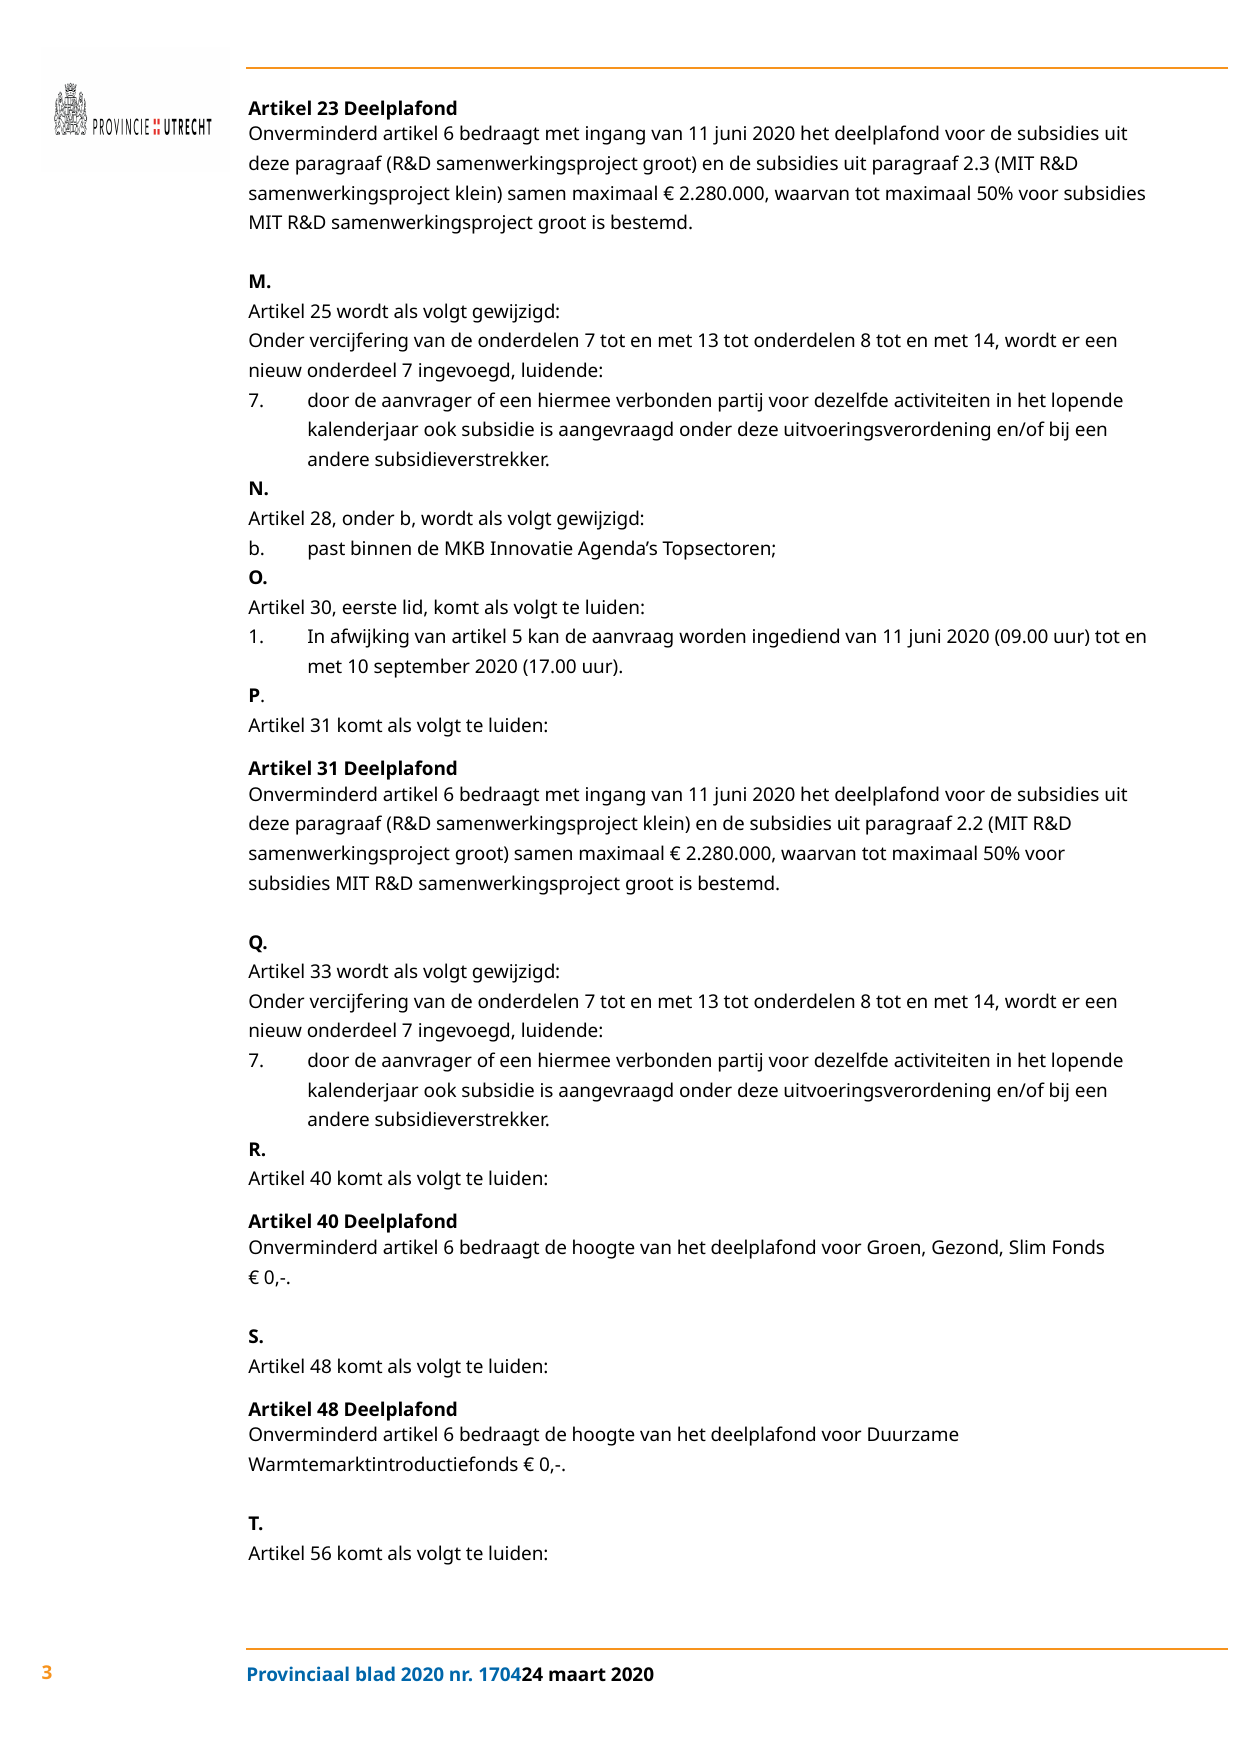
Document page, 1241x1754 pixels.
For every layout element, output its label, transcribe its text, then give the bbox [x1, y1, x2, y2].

text Artikel 28, onder b, wordt als volgt gewijzigd: [248, 505, 1152, 531]
text Onverminderd artikel 6 bedraagt met ingang van 11 juni 2020 het deelplafond voor de subsidies uit deze paragraaf (R&D samenwerkingsproject groot) en de subsidies uit paragraaf 2.3 (MIT R&D samenwerkingsproject klein) samen maximaal € 2.280.000, waarvan tot maximaal 50% voor subsidies MIT R&D samenwerkingsproject groot is bestemd. [248, 121, 1152, 235]
text Onverminderd artikel 6 bedraagt de hoogte van het deelplafond voor Duurzame Warmtemarktintroductiefonds € 0,-. [248, 1422, 1152, 1477]
text Onverminderd artikel 6 bedraagt de hoogte van het deelplafond voor Groen, Gezond, Slim Fonds € 0,-. [248, 1234, 1152, 1290]
text R. [248, 1136, 1152, 1162]
text Artikel 31 Deelplafond [248, 755, 1152, 781]
text S. [248, 1323, 1152, 1349]
text O. [248, 564, 1152, 590]
text Onder vercijfering van de onderdelen 7 tot en met 13 tot onderdelen 8 tot en met 14, wordt er een nieuw onderdeel 7 ingevoegd, luidende: [248, 988, 1152, 1043]
text M. [248, 268, 1152, 294]
list door de aanvrager of een hiermee verbonden partij voor dezelfde activiteiten in het lopende kalenderjaar ook subsidie is aangevraagd onder deze uitvoeringsverordening en/of bij een andere subsidieverstrekker. [248, 387, 1152, 472]
text Artikel 25 wordt als volgt gewijzigd: [248, 298, 1152, 324]
list door de aanvrager of een hiermee verbonden partij voor dezelfde activiteiten in het lopende kalenderjaar ook subsidie is aangevraagd onder deze uitvoeringsverordening en/of bij een andere subsidieverstrekker. [248, 1047, 1152, 1132]
text Artikel 40 komt als volgt te luiden: [248, 1166, 1152, 1191]
text Artikel 23 Deelplafond [248, 95, 1152, 121]
text Artikel 40 Deelplafond [248, 1209, 1152, 1234]
text Q. [248, 929, 1152, 955]
text Artikel 31 komt als volgt te luiden: [248, 712, 1152, 738]
text Artikel 33 wordt als volgt gewijzigd: [248, 958, 1152, 984]
text Artikel 48 Deelplafond [248, 1396, 1152, 1422]
list past binnen de MKB Innovatie Agenda’s Topsectoren; [248, 535, 1152, 560]
text Artikel 48 komt als volgt te luiden: [248, 1353, 1152, 1378]
picture [41, 47, 231, 172]
text Onder vercijfering van de onderdelen 7 tot en met 13 tot onderdelen 8 tot en met 14, wordt er een nieuw onderdeel 7 ingevoegd, luidende: [248, 328, 1152, 383]
list In afwijking van artikel 5 kan de aanvraag worden ingediend van 11 juni 2020 (09.00 uur) tot en met 10 september 2020 (17.00 uur). [248, 623, 1152, 679]
text P. [248, 683, 1152, 708]
text Artikel 30, eerste lid, komt als volgt te luiden: [248, 594, 1152, 619]
text T. [248, 1510, 1152, 1536]
text N. [248, 476, 1152, 501]
text Onverminderd artikel 6 bedraagt met ingang van 11 juni 2020 het deelplafond voor de subsidies uit deze paragraaf (R&D samenwerkingsproject klein) en de subsidies uit paragraaf 2.2 (MIT R&D samenwerkingsproject groot) samen maximaal € 2.280.000, waarvan tot maximaal 50% voor subsidies MIT R&D samenwerkingsproject groot is bestemd. [248, 781, 1152, 896]
text Artikel 56 komt als volgt te luiden: [248, 1540, 1152, 1566]
